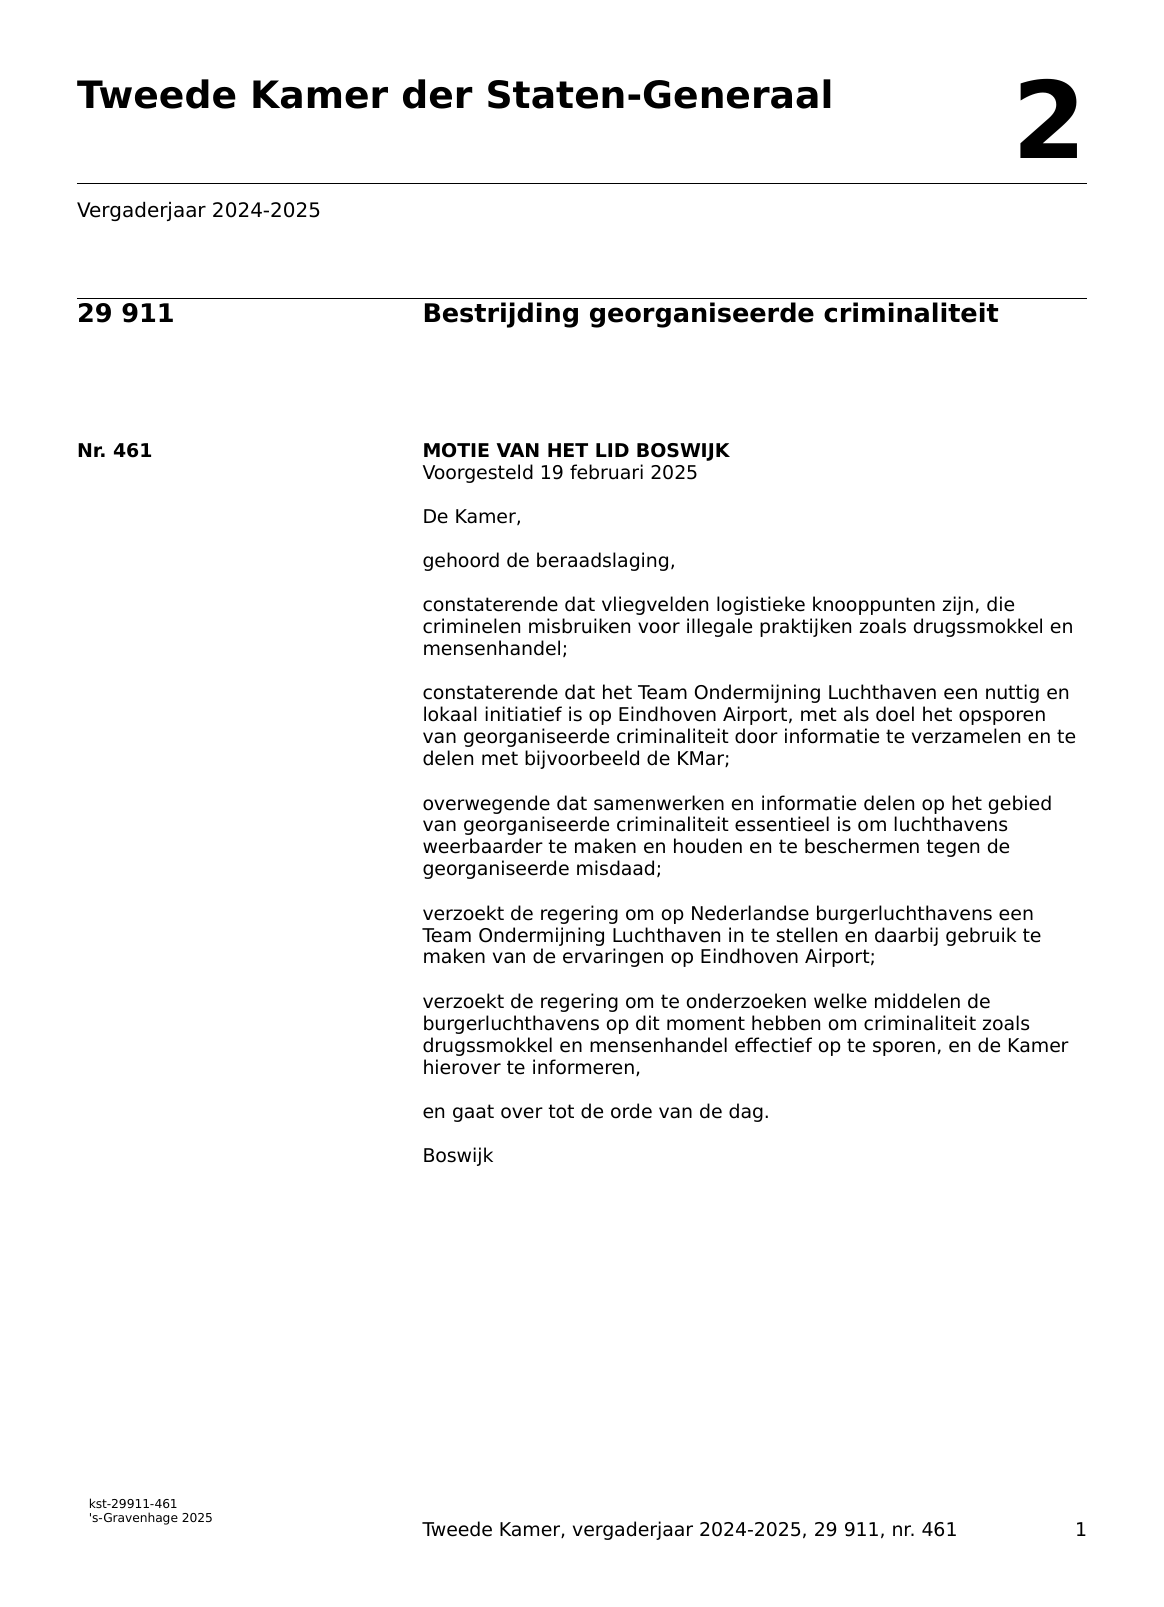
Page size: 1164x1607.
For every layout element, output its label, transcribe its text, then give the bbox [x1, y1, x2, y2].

table_header 2 [886, 59, 1087, 183]
text kst-29911-461 [88, 1497, 323, 1511]
text 's-Gravenhage 2025 [88, 1511, 323, 1525]
text gehoord de beraadslaging, [422, 550, 1087, 572]
text Voorgesteld 19 februari 2025 [422, 462, 1087, 484]
subtitle 29 911 Bestrijding georganiseerde criminaliteit [77, 299, 1087, 329]
text Boswijk [422, 1145, 1087, 1167]
text constaterende dat het Team Ondermijning Luchthaven een nuttig en lokaal initiatief is op Eindhoven Airport, met als doel het opsporen van georganiseerde criminaliteit door informatie te verzamelen en te delen met bijvoorbeeld de KMar; [422, 682, 1087, 770]
text De Kamer, [422, 506, 1087, 528]
table_cell Vergaderjaar 2024-2025 [77, 184, 1087, 298]
table_header Tweede Kamer der Staten-Generaal [77, 59, 886, 183]
text verzoekt de regering om op Nederlandse burgerluchthavens een Team Ondermijning Luchthaven in te stellen en daarbij gebruik te maken van de ervaringen op Eindhoven Airport; [422, 902, 1087, 968]
text verzoekt de regering om te onderzoeken welke middelen de burgerluchthavens op dit moment hebben om criminaliteit zoals drugssmokkel en mensenhandel effectief op te sporen, en de Kamer hierover te informeren, [422, 991, 1087, 1078]
text overwegende dat samenwerken en informatie delen op het gebied van georganiseerde criminaliteit essentieel is om luchthavens weerbaarder te maken en houden en te beschermen tegen de georganiseerde misdaad; [422, 792, 1087, 880]
subtitle Nr. 461 MOTIE VAN HET LID BOSWIJK [77, 440, 1087, 462]
text en gaat over tot de orde van de dag. [422, 1101, 1087, 1123]
text constaterende dat vliegvelden logistieke knooppunten zijn, die criminelen misbruiken voor illegale praktijken zoals drugssmokkel en mensenhandel; [422, 594, 1087, 660]
